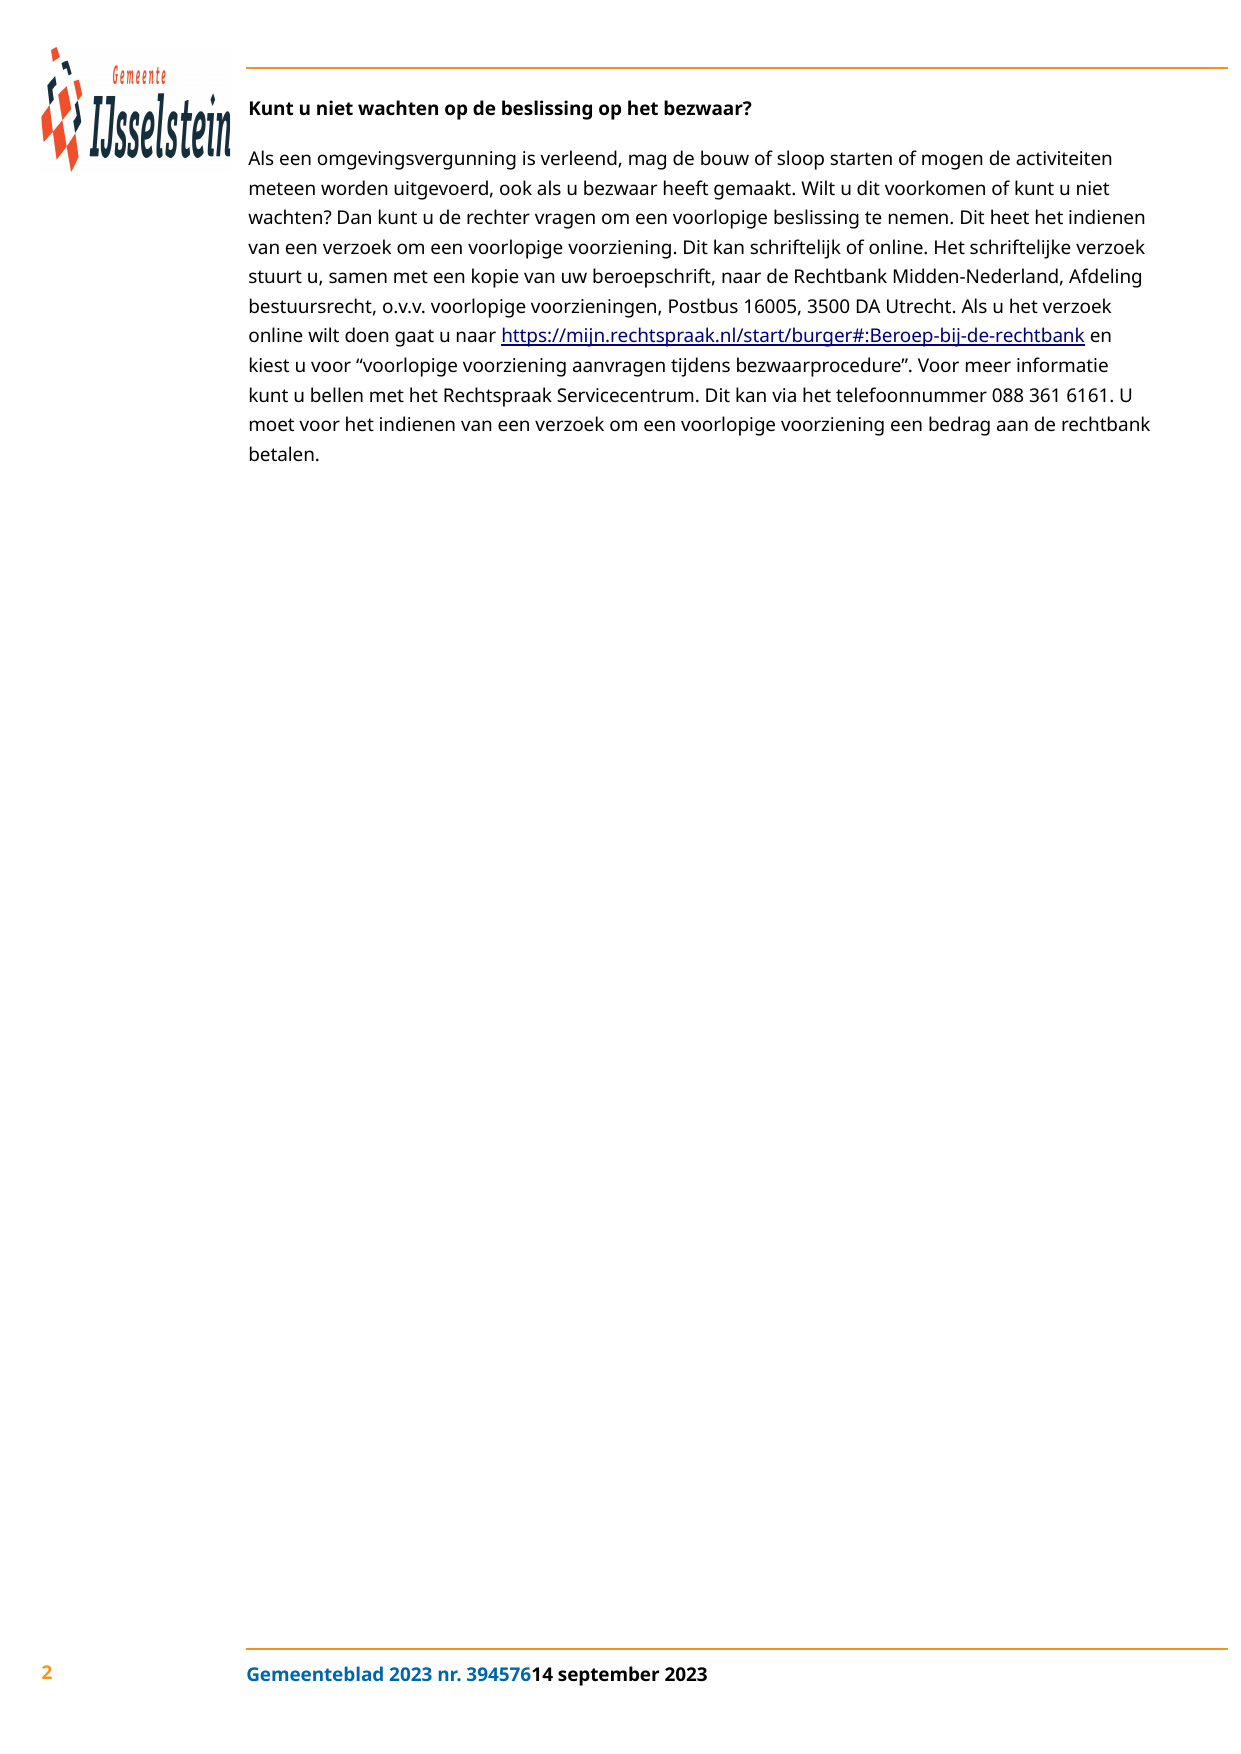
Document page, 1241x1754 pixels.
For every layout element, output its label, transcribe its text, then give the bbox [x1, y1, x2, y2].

text Als een omgevingsvergunning is verleend, mag de bouw of sloop starten of mogen de activiteiten meteen worden uitgevoerd, ook als u bezwaar heeft gemaakt. Wilt u dit voorkomen of kunt u niet wachten? Dan kunt u de rechter vragen om een voorlopige beslissing te nemen. Dit heet het indienen van een verzoek om een voorlopige voorziening. Dit kan schriftelijk of online. Het schriftelijke verzoek stuurt u, samen met een kopie van uw beroepschrift, naar de Rechtbank Midden-Nederland, Afdeling bestuursrecht, o.v.v. voorlopige voorzieningen, Postbus 16005, 3500 DA Utrecht. Als u het verzoek online wilt doen gaat u naar https://mijn.rechtspraak.nl/start/burger#:Beroep-bij-de-rechtbank en kiest u voor “voorlopige voorziening aanvragen tijdens bezwaarprocedure”. Voor meer informatie kunt u bellen met het Rechtspraak Servicecentrum. Dit kan via het telefoonnummer 088 361 6161. U moet voor het indienen van een verzoek om een voorlopige voorziening een bedrag aan de rechtbank betalen. [248, 145, 1152, 467]
text Kunt u niet wachten op de beslissing op het bezwaar? [248, 95, 1152, 121]
picture [41, 47, 231, 172]
